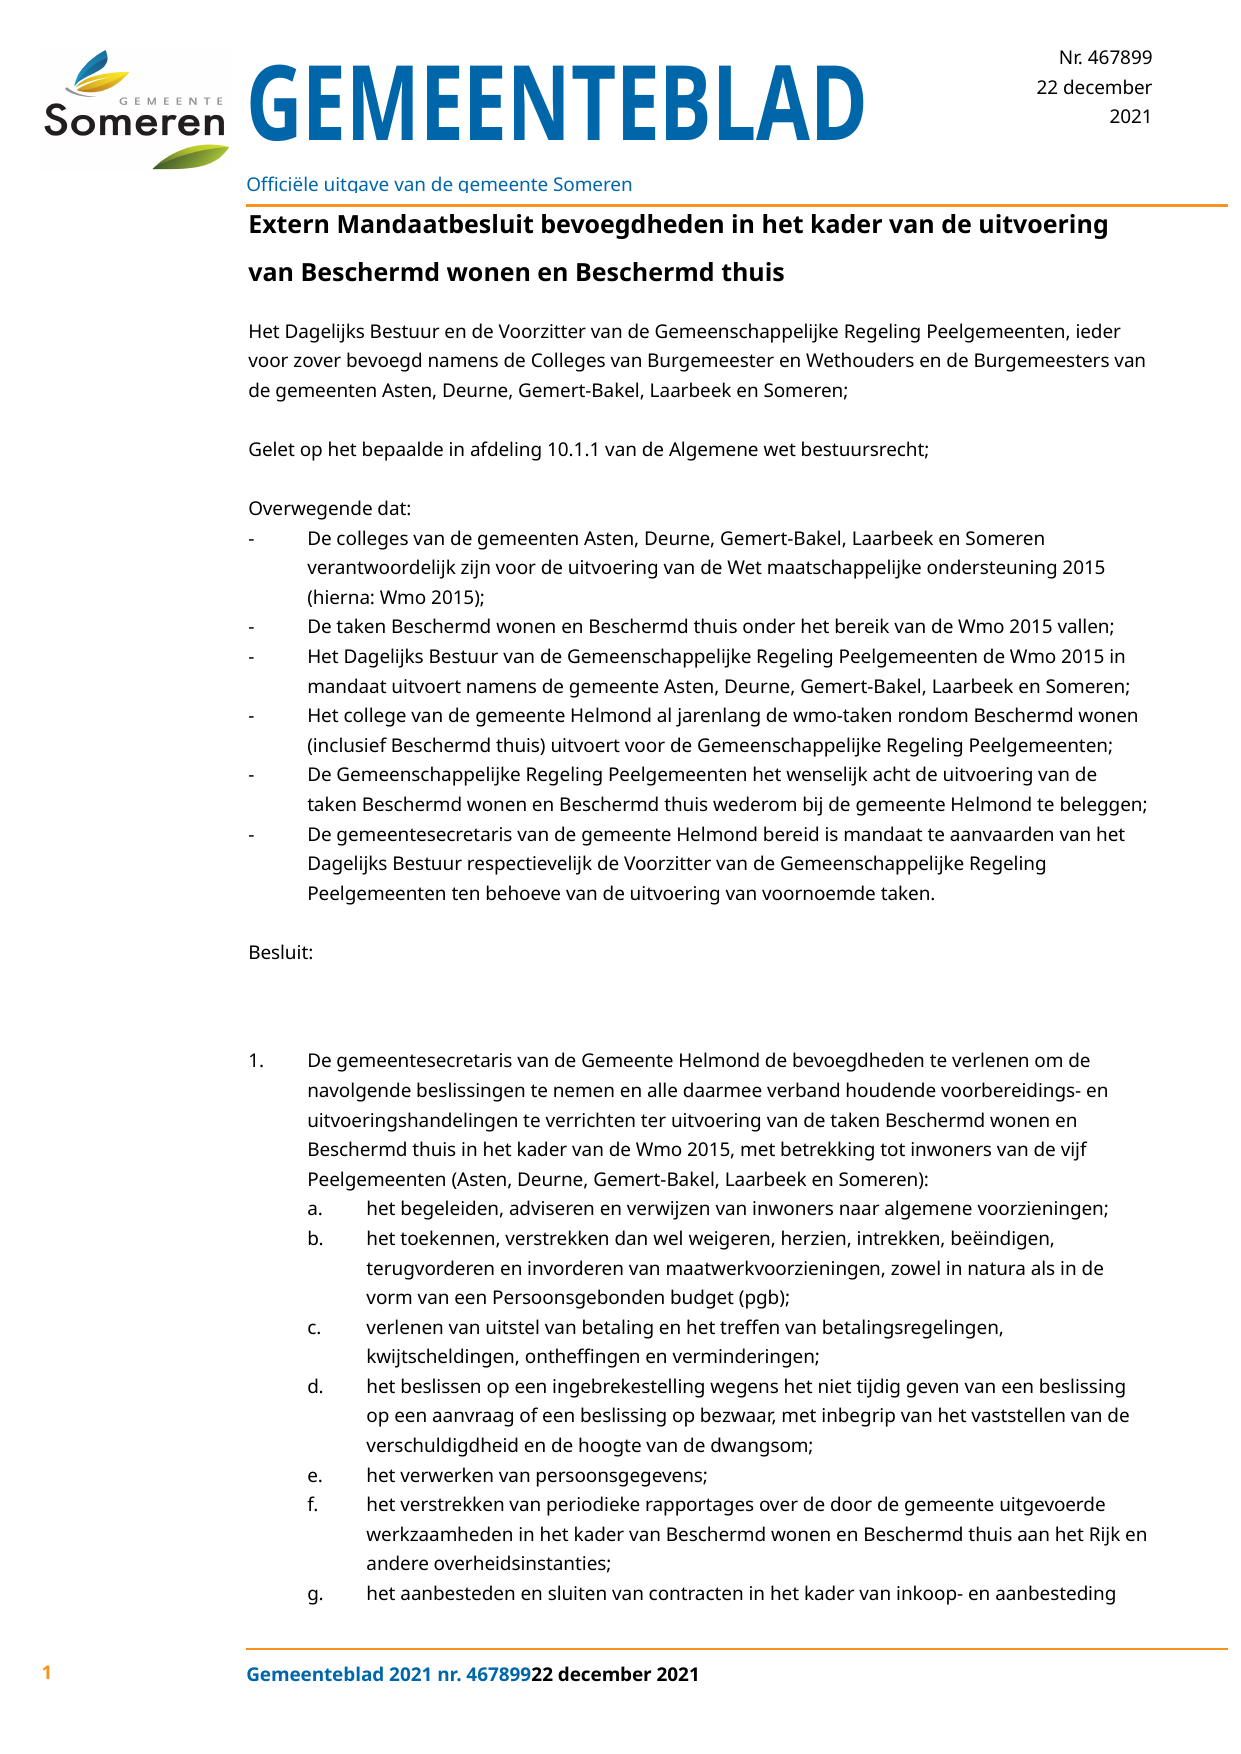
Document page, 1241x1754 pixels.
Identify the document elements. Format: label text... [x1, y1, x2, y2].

list De taken Beschermd wonen en Beschermd thuis onder het bereik van de Wmo 2015 vallen; [248, 614, 1152, 639]
list verlenen van uitstel van betaling en het treffen van betalingsregelingen, kwijtscheldingen, ontheffingen en verminderingen; [307, 1314, 1152, 1369]
picture [41, 47, 231, 172]
list De gemeentesecretaris van de gemeente Helmond bereid is mandaat te aanvaarden van het Dagelijks Bestuur respectievelijk de Voorzitter van de Gemeenschappelijke Regeling Peelgemeenten ten behoeve van de uitvoering van voornoemde taken. [248, 821, 1152, 906]
list De Gemeenschappelijke Regeling Peelgemeenten het wenselijk acht de uitvoering van de taken Beschermd wonen en Beschermd thuis wederom bij de gemeente Helmond te beleggen; [248, 762, 1152, 817]
text Overwegende dat: [248, 495, 1152, 521]
text Besluit: [248, 939, 1152, 965]
text Het Dagelijks Bestuur en de Voorzitter van de Gemeenschappelijke Regeling Peelgemeenten, ieder voor zover bevoegd namens de Colleges van Burgemeester en Wethouders en de Burgemeesters van de gemeenten Asten, Deurne, Gemert-Bakel, Laarbeek en Someren; [248, 318, 1152, 403]
list het beslissen op een ingebrekestelling wegens het niet tijdig geven van een beslissing op een aanvraag of een beslissing op bezwaar, met inbegrip van het vaststellen van de verschuldigdheid en de hoogte van de dwangsom; [307, 1373, 1152, 1458]
text Extern Mandaatbesluit bevoegdheden in het kader van de uitvoering van Beschermd wonen en Beschermd thuis [248, 207, 1152, 288]
list De gemeentesecretaris van de Gemeente Helmond de bevoegdheden te verlenen om de navolgende beslissingen te nemen en alle daarmee verband houdende voorbereidings- en uitvoeringshandelingen te verrichten ter uitvoering van de taken Beschermd wonen en Beschermd thuis in het kader van de Wmo 2015, met betrekking tot inwoners van de vijf Peelgemeenten (Asten, Deurne, Gemert-Bakel, Laarbeek en Someren): [248, 1048, 1152, 1192]
list het aanbesteden en sluiten van contracten in het kader van inkoop- en aanbesteding [307, 1580, 1152, 1606]
list Het college van de gemeente Helmond al jarenlang de wmo-taken rondom Beschermd wonen (inclusief Beschermd thuis) uitvoert voor de Gemeenschappelijke Regeling Peelgemeenten; [248, 702, 1152, 758]
text Gelet op het bepaalde in afdeling 10.1.1 van de Algemene wet bestuursrecht; [248, 436, 1152, 462]
list het begeleiden, adviseren en verwijzen van inwoners naar algemene voorzieningen; [307, 1196, 1152, 1221]
list De colleges van de gemeenten Asten, Deurne, Gemert-Bakel, Laarbeek en Someren verantwoordelijk zijn voor de uitvoering van de Wet maatschappelijke ondersteuning 2015 (hierna: Wmo 2015); [248, 525, 1152, 610]
list Het Dagelijks Bestuur van de Gemeenschappelijke Regeling Peelgemeenten de Wmo 2015 in mandaat uitvoert namens de gemeente Asten, Deurne, Gemert-Bakel, Laarbeek en Someren; [248, 643, 1152, 699]
list het toekennen, verstrekken dan wel weigeren, herzien, intrekken, beëindigen, terugvorderen en invorderen van maatwerkvoorzieningen, zowel in natura als in de vorm van een Persoonsgebonden budget (pgb); [307, 1225, 1152, 1310]
list het verwerken van persoonsgegevens; [307, 1462, 1152, 1487]
list het verstrekken van periodieke rapportages over de door de gemeente uitgevoerde werkzaamheden in het kader van Beschermd wonen en Beschermd thuis aan het Rijk en andere overheidsinstanties; [307, 1491, 1152, 1576]
